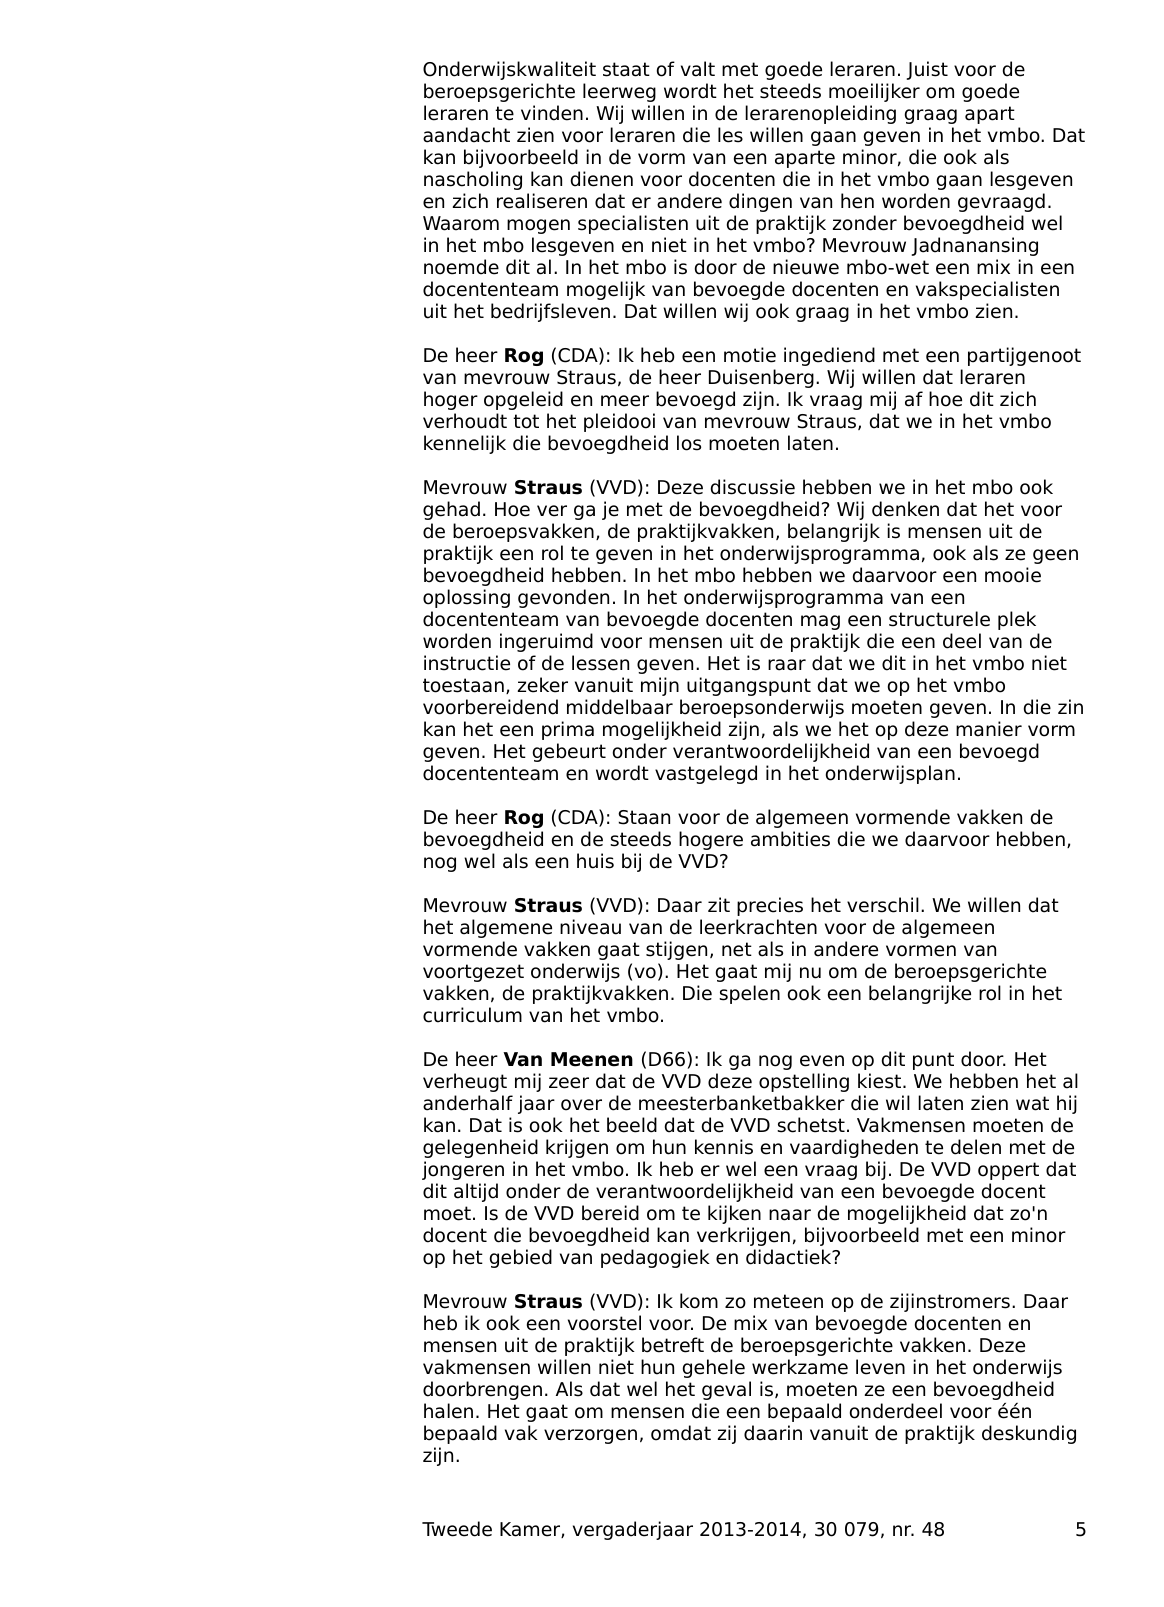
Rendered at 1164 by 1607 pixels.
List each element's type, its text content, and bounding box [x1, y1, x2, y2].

text Mevrouw Straus (VVD): Ik kom zo meteen op de zijinstromers. Daar heb ik ook een voorstel voor. De mix van bevoegde docenten en mensen uit de praktijk betreft de beroepsgerichte vakken. Deze vakmensen willen niet hun gehele werkzame leven in het onderwijs doorbrengen. Als dat wel het geval is, moeten ze een bevoegdheid halen. Het gaat om mensen die een bepaald onderdeel voor één bepaald vak verzorgen, omdat zij daarin vanuit de praktijk deskundig zijn. [422, 1291, 1087, 1467]
text De heer Rog (CDA): Ik heb een motie ingediend met een partijgenoot van mevrouw Straus, de heer Duisenberg. Wij willen dat leraren hoger opgeleid en meer bevoegd zijn. Ik vraag mij af hoe dit zich verhoudt tot het pleidooi van mevrouw Straus, dat we in het vmbo kennelijk die bevoegdheid los moeten laten. [422, 345, 1087, 455]
text De heer Van Meenen (D66): Ik ga nog even op dit punt door. Het verheugt mij zeer dat de VVD deze opstelling kiest. We hebben het al anderhalf jaar over de meesterbanketbakker die wil laten zien wat hij kan. Dat is ook het beeld dat de VVD schetst. Vakmensen moeten de gelegenheid krijgen om hun kennis en vaardigheden te delen met de jongeren in het vmbo. Ik heb er wel een vraag bij. De VVD oppert dat dit altijd onder de verantwoordelijkheid van een bevoegde docent moet. Is de VVD bereid om te kijken naar de mogelijkheid dat zo'n docent die bevoegdheid kan verkrijgen, bijvoorbeeld met een minor op het gebied van pedagogiek en didactiek? [422, 1049, 1087, 1269]
text Onderwijskwaliteit staat of valt met goede leraren. Juist voor de beroepsgerichte leerweg wordt het steeds moeilijker om goede leraren te vinden. Wij willen in de lerarenopleiding graag apart aandacht zien voor leraren die les willen gaan geven in het vmbo. Dat kan bijvoorbeeld in de vorm van een aparte minor, die ook als nascholing kan dienen voor docenten die in het vmbo gaan lesgeven en zich realiseren dat er andere dingen van hen worden gevraagd. Waarom mogen specialisten uit de praktijk zonder bevoegdheid wel in het mbo lesgeven en niet in het vmbo? Mevrouw Jadnanansing noemde dit al. In het mbo is door de nieuwe mbo-wet een mix in een docententeam mogelijk van bevoegde docenten en vakspecialisten uit het bedrijfsleven. Dat willen wij ook graag in het vmbo zien. [422, 59, 1087, 323]
text Mevrouw Straus (VVD): Daar zit precies het verschil. We willen dat het algemene niveau van de leerkrachten voor de algemeen vormende vakken gaat stijgen, net als in andere vormen van voortgezet onderwijs (vo). Het gaat mij nu om de beroepsgerichte vakken, de praktijkvakken. Die spelen ook een belangrijke rol in het curriculum van het vmbo. [422, 895, 1087, 1027]
text Mevrouw Straus (VVD): Deze discussie hebben we in het mbo ook gehad. Hoe ver ga je met de bevoegdheid? Wij denken dat het voor de beroepsvakken, de praktijkvakken, belangrijk is mensen uit de praktijk een rol te geven in het onderwijsprogramma, ook als ze geen bevoegdheid hebben. In het mbo hebben we daarvoor een mooie oplossing gevonden. In het onderwijsprogramma van een docententeam van bevoegde docenten mag een structurele plek worden ingeruimd voor mensen uit de praktijk die een deel van de instructie of de lessen geven. Het is raar dat we dit in het vmbo niet toestaan, zeker vanuit mijn uitgangspunt dat we op het vmbo voorbereidend middelbaar beroepsonderwijs moeten geven. In die zin kan het een prima mogelijkheid zijn, als we het op deze manier vorm geven. Het gebeurt onder verantwoordelijkheid van een bevoegd docententeam en wordt vastgelegd in het onderwijsplan. [422, 477, 1087, 785]
text De heer Rog (CDA): Staan voor de algemeen vormende vakken de bevoegdheid en de steeds hogere ambities die we daarvoor hebben, nog wel als een huis bij de VVD? [422, 807, 1087, 873]
